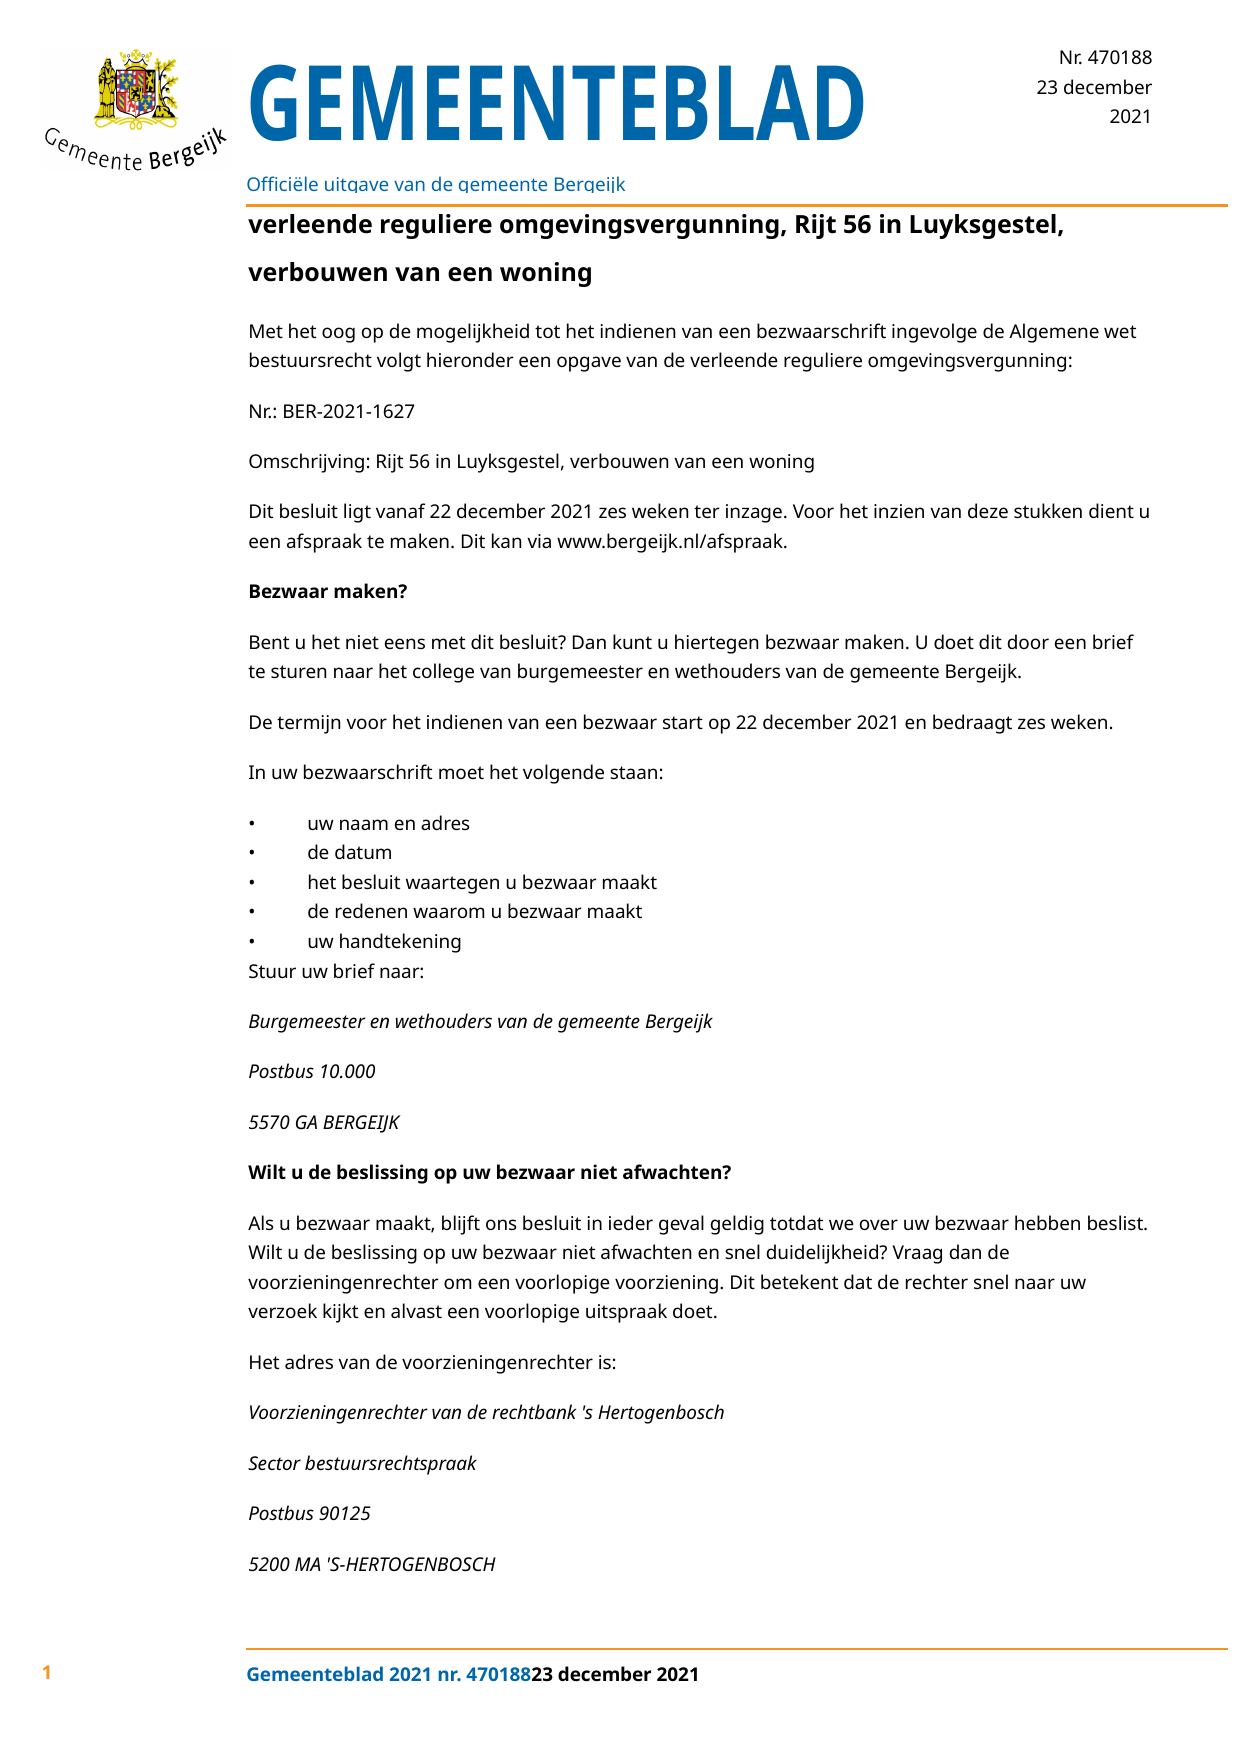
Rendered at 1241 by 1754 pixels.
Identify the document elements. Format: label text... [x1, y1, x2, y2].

text 5570 GA BERGEIJK [248, 1109, 1152, 1135]
text Wilt u de beslissing op uw bezwaar niet afwachten? [248, 1159, 1152, 1185]
text Als u bezwaar maakt, blijft ons besluit in ieder geval geldig totdat we over uw bezwaar hebben beslist. Wilt u de beslissing op uw bezwaar niet afwachten en snel duidelijkheid? Vraag dan de voorzieningenrechter om een voorlopige voorziening. Dit betekent dat de rechter snel naar uw verzoek kijkt en alvast een voorlopige uitspraak doet. [248, 1210, 1152, 1324]
text Voorzieningenrechter van de rechtbank 's Hertogenbosch [248, 1399, 1152, 1425]
picture [41, 47, 231, 172]
text Stuur uw brief naar: [248, 958, 1152, 984]
text Dit besluit ligt vanaf 22 december 2021 zes weken ter inzage. Voor het inzien van deze stukken dient u een afspraak te maken. Dit kan via www.bergeijk.nl/afspraak. [248, 499, 1152, 554]
text Met het oog op de mogelijkheid tot het indienen van een bezwaarschrift ingevolge de Algemene wet bestuursrecht volgt hieronder een opgave van de verleende reguliere omgevingsvergunning: [248, 318, 1152, 373]
text Burgemeester en wethouders van de gemeente Bergeijk [248, 1008, 1152, 1034]
text Bezwaar maken? [248, 579, 1152, 604]
text 5200 MA 'S-HERTOGENBOSCH [248, 1551, 1152, 1577]
list de datum [248, 839, 1152, 865]
text In uw bezwaarschrift moet het volgende staan: [248, 759, 1152, 785]
text Het adres van de voorzieningenrechter is: [248, 1349, 1152, 1375]
list de redenen waarom u bezwaar maakt [248, 899, 1152, 924]
text Sector bestuursrechtspraak [248, 1450, 1152, 1476]
list het besluit waartegen u bezwaar maakt [248, 869, 1152, 895]
text De termijn voor het indienen van een bezwaar start op 22 december 2021 en bedraagt zes weken. [248, 709, 1152, 735]
text Bent u het niet eens met dit besluit? Dan kunt u hiertegen bezwaar maken. U doet dit door een brief te sturen naar het college van burgemeester en wethouders van de gemeente Bergeijk. [248, 629, 1152, 684]
text Omschrijving: Rijt 56 in Luyksgestel, verbouwen van een woning [248, 448, 1152, 474]
list uw handtekening [248, 928, 1152, 954]
text verleende reguliere omgevingsvergunning, Rijt 56 in Luyksgestel, verbouwen van een woning [248, 207, 1152, 288]
text Nr.: BER-2021-1627 [248, 398, 1152, 424]
text Postbus 10.000 [248, 1059, 1152, 1084]
text Postbus 90125 [248, 1500, 1152, 1526]
list uw naam en adres [248, 810, 1152, 836]
